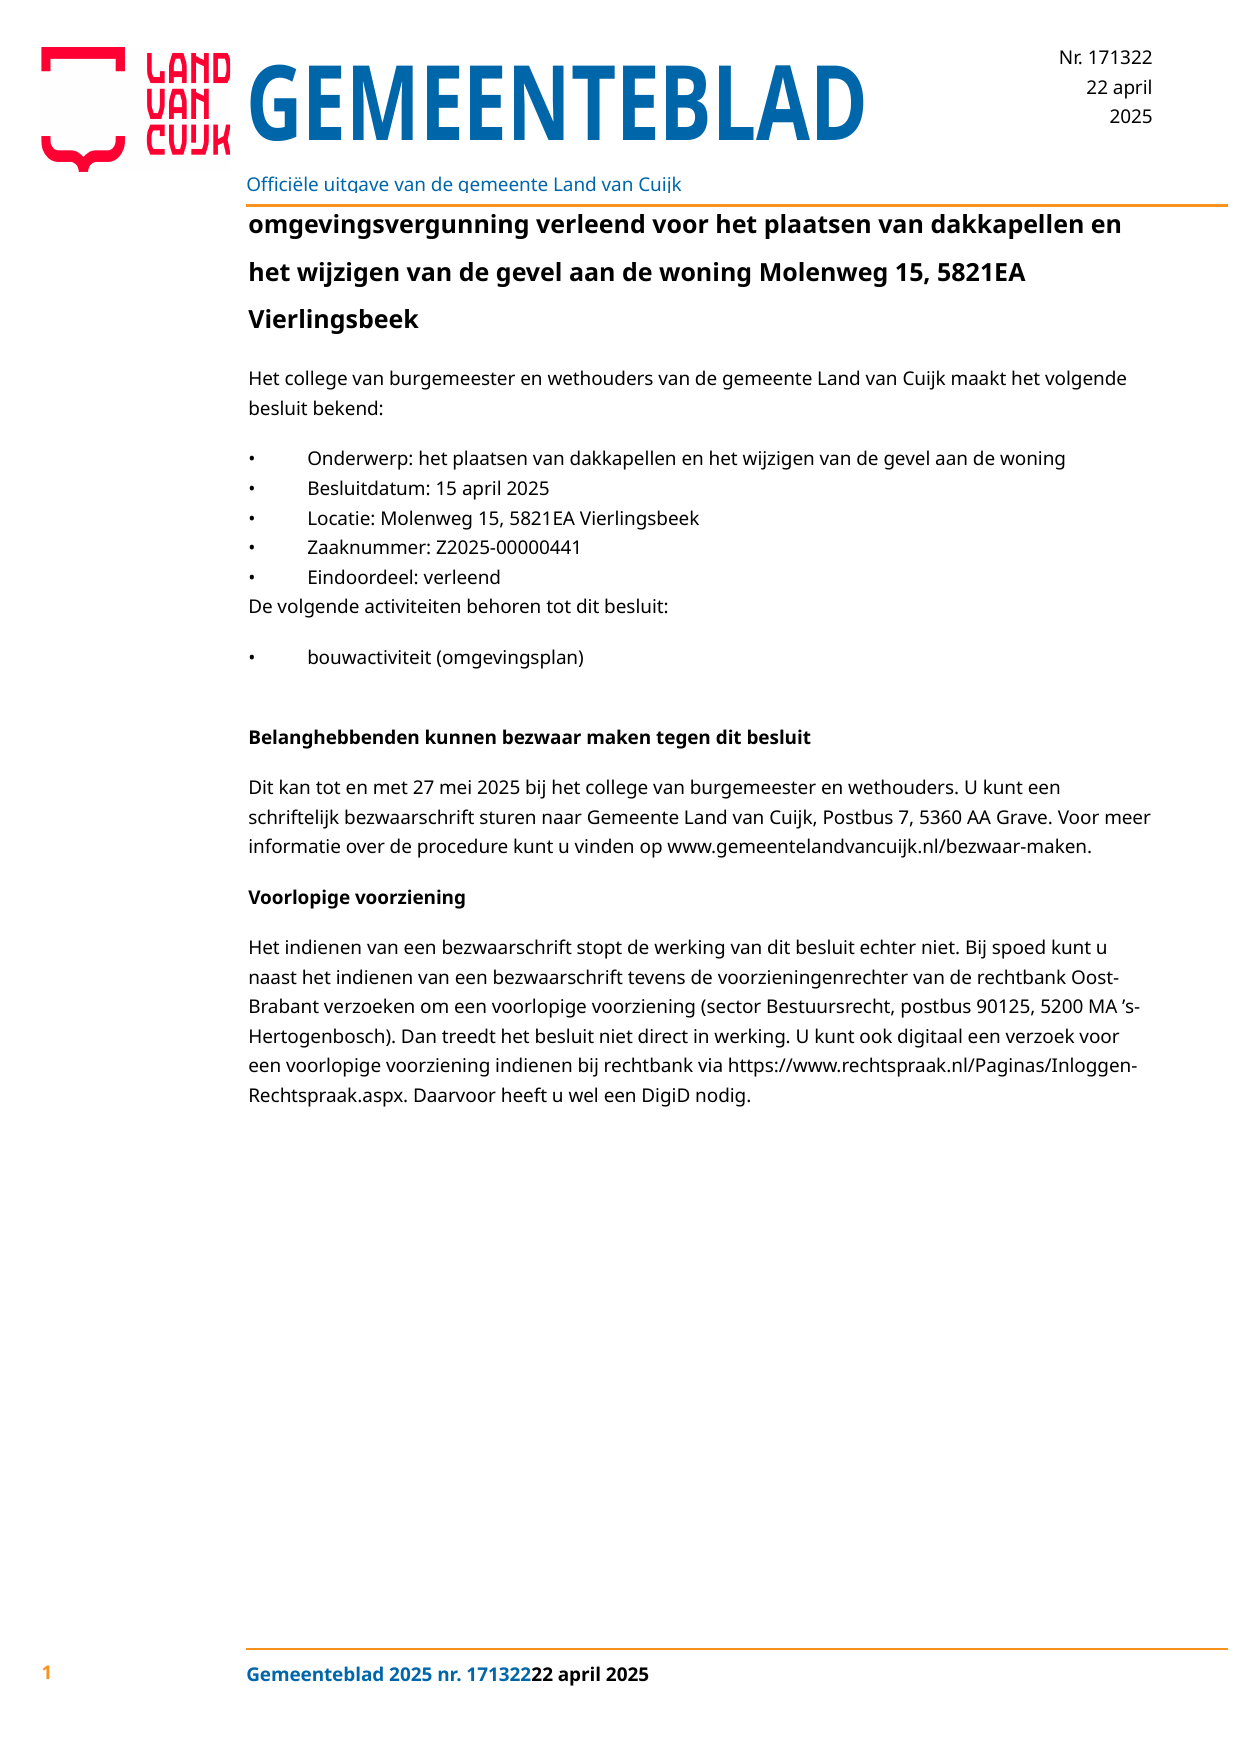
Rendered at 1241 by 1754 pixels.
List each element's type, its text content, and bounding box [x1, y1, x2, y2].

list bouwactiviteit (omgevingsplan) [248, 644, 1152, 669]
list Besluitdatum: 15 april 2025 [248, 475, 1152, 501]
list Onderwerp: het plaatsen van dakkapellen en het wijzigen van de gevel aan de woning [248, 446, 1152, 471]
list Zaaknummer: Z2025-00000441 [248, 534, 1152, 560]
list Eindoordeel: verleend [248, 564, 1152, 589]
text Het indienen van een bezwaarschrift stopt de werking van dit besluit echter niet. Bij spoed kunt u naast het indienen van een bezwaarschrift tevens de voorzieningenrechter van de rechtbank Oost-Brabant verzoeken om een voorlopige voorziening (sector Bestuursrecht, postbus 90125, 5200 MA ’s-Hertogenbosch). Dan treedt het besluit niet direct in werking. U kunt ook digitaal een verzoek voor een voorlopige voorziening indienen bij rechtbank via https://www.rechtspraak.nl/Paginas/Inloggen-Rechtspraak.aspx. Daarvoor heeft u wel een DigiD nodig. [248, 934, 1152, 1108]
text Voorlopige voorziening [248, 884, 1152, 909]
list Locatie: Molenweg 15, 5821EA Vierlingsbeek [248, 505, 1152, 530]
text De volgende activiteiten behoren tot dit besluit: [248, 593, 1152, 619]
text Belanghebbenden kunnen bezwaar maken tegen dit besluit [248, 724, 1152, 749]
text omgevingsvergunning verleend voor het plaatsen van dakkapellen en het wijzigen van de gevel aan de woning Molenweg 15, 5821EA Vierlingsbeek [248, 207, 1152, 336]
text Dit kan tot en met 27 mei 2025 bij het college van burgemeester en wethouders. U kunt een schriftelijk bezwaarschrift sturen naar Gemeente Land van Cuijk, Postbus 7, 5360 AA Grave. Voor meer informatie over de procedure kunt u vinden op www.gemeentelandvancuijk.nl/bezwaar-maken. [248, 774, 1152, 859]
text Het college van burgemeester en wethouders van de gemeente Land van Cuijk maakt het volgende besluit bekend: [248, 366, 1152, 421]
picture [41, 47, 231, 172]
